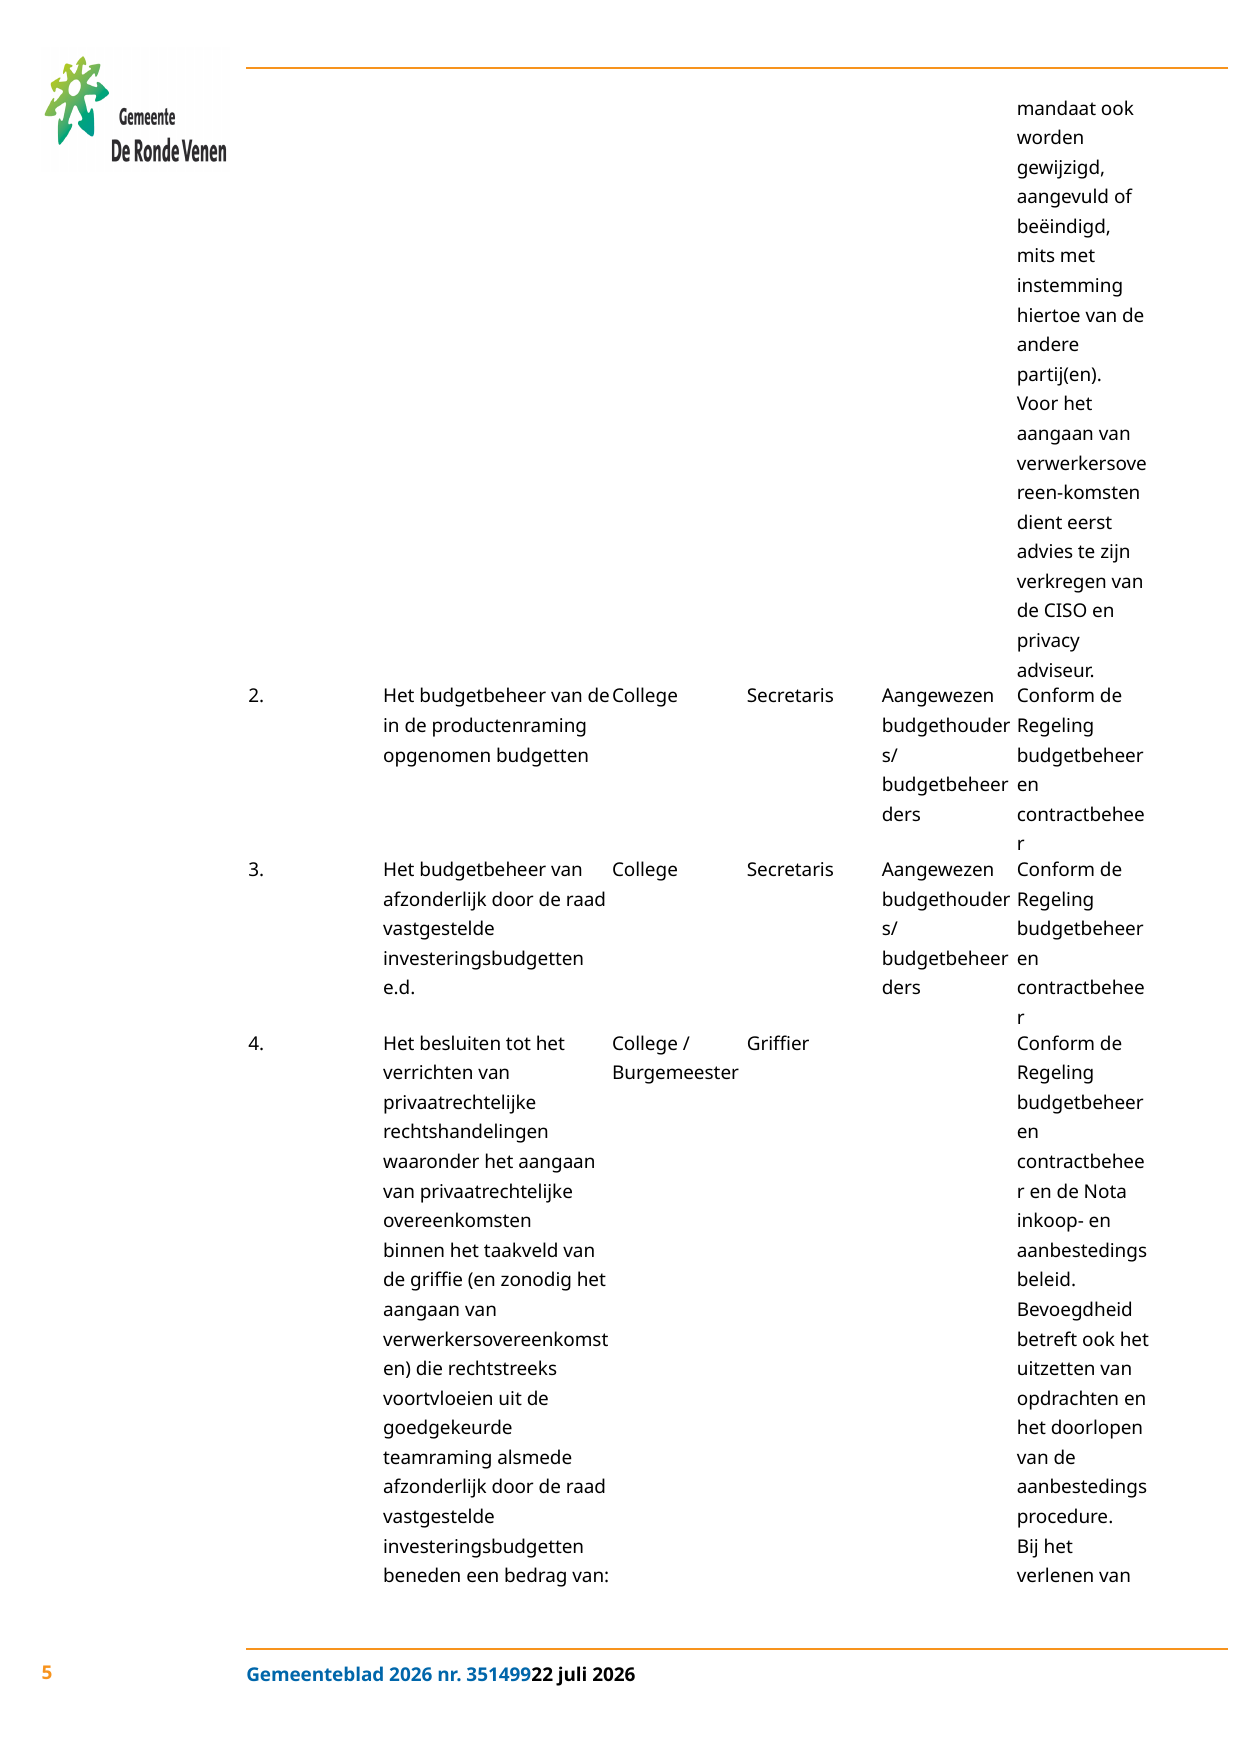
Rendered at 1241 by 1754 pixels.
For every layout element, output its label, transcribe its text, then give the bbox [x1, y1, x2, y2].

table_cell [612, 95, 747, 683]
picture [41, 47, 231, 172]
table_cell College [612, 856, 747, 1030]
table_cell Aangewezen budgethouders/ budgetbeheerders [882, 683, 1017, 856]
table_cell [882, 95, 1017, 683]
table_cell College [612, 683, 747, 856]
table_cell Het budgetbeheer van de in de productenraming opgenomen budgetten [383, 683, 612, 856]
table_cell 2. [248, 683, 383, 856]
table_cell [248, 95, 383, 683]
table_cell 3. [248, 856, 383, 1030]
table_cell [383, 95, 612, 683]
table_cell [882, 1030, 1017, 1588]
table_cell College / Burgemeester [612, 1030, 747, 1588]
table_cell Conform de Regeling budgetbeheer en contractbeheer [1017, 856, 1152, 1030]
table_cell Conform de Regeling budgetbeheer en contractbeheer [1017, 683, 1152, 856]
table_cell mandaat ook worden gewijzigd, aangevuld of beëindigd, mits met instemming hiertoe van de andere partij(en). Voor het aangaan van verwerkersovereen-komsten dient eerst advies te zijn verkregen van de CISO en privacy adviseur. [1017, 95, 1152, 683]
table_cell Het budgetbeheer van afzonderlijk door de raad vastgestelde investeringsbudgetten e.d. [383, 856, 612, 1030]
table_cell Secretaris [747, 683, 882, 856]
table_cell Secretaris [747, 856, 882, 1030]
table_cell [747, 95, 882, 683]
table_cell 4. [248, 1030, 383, 1588]
table_cell Griffier [747, 1030, 882, 1588]
table_cell Conform de Regeling budgetbeheer en contractbeheer en de Nota inkoop- en aanbestedingsbeleid. Bevoegdheid betreft ook het uitzetten van opdrachten en het doorlopen van de aanbestedingsprocedure. Bij het verlenen van [1017, 1030, 1152, 1588]
table_cell Aangewezen budgethouders/ budgetbeheerders [882, 856, 1017, 1030]
table_cell Het besluiten tot het verrichten van privaatrechtelijke rechtshandelingen waaronder het aangaan van privaatrechtelijke overeenkomsten binnen het taakveld van de griffie (en zonodig het aangaan van verwerkersovereenkomsten) die rechtstreeks voortvloeien uit de goedgekeurde teamraming alsmede afzonderlijk door de raad vastgestelde investeringsbudgetten beneden een bedrag van: [383, 1030, 612, 1588]
